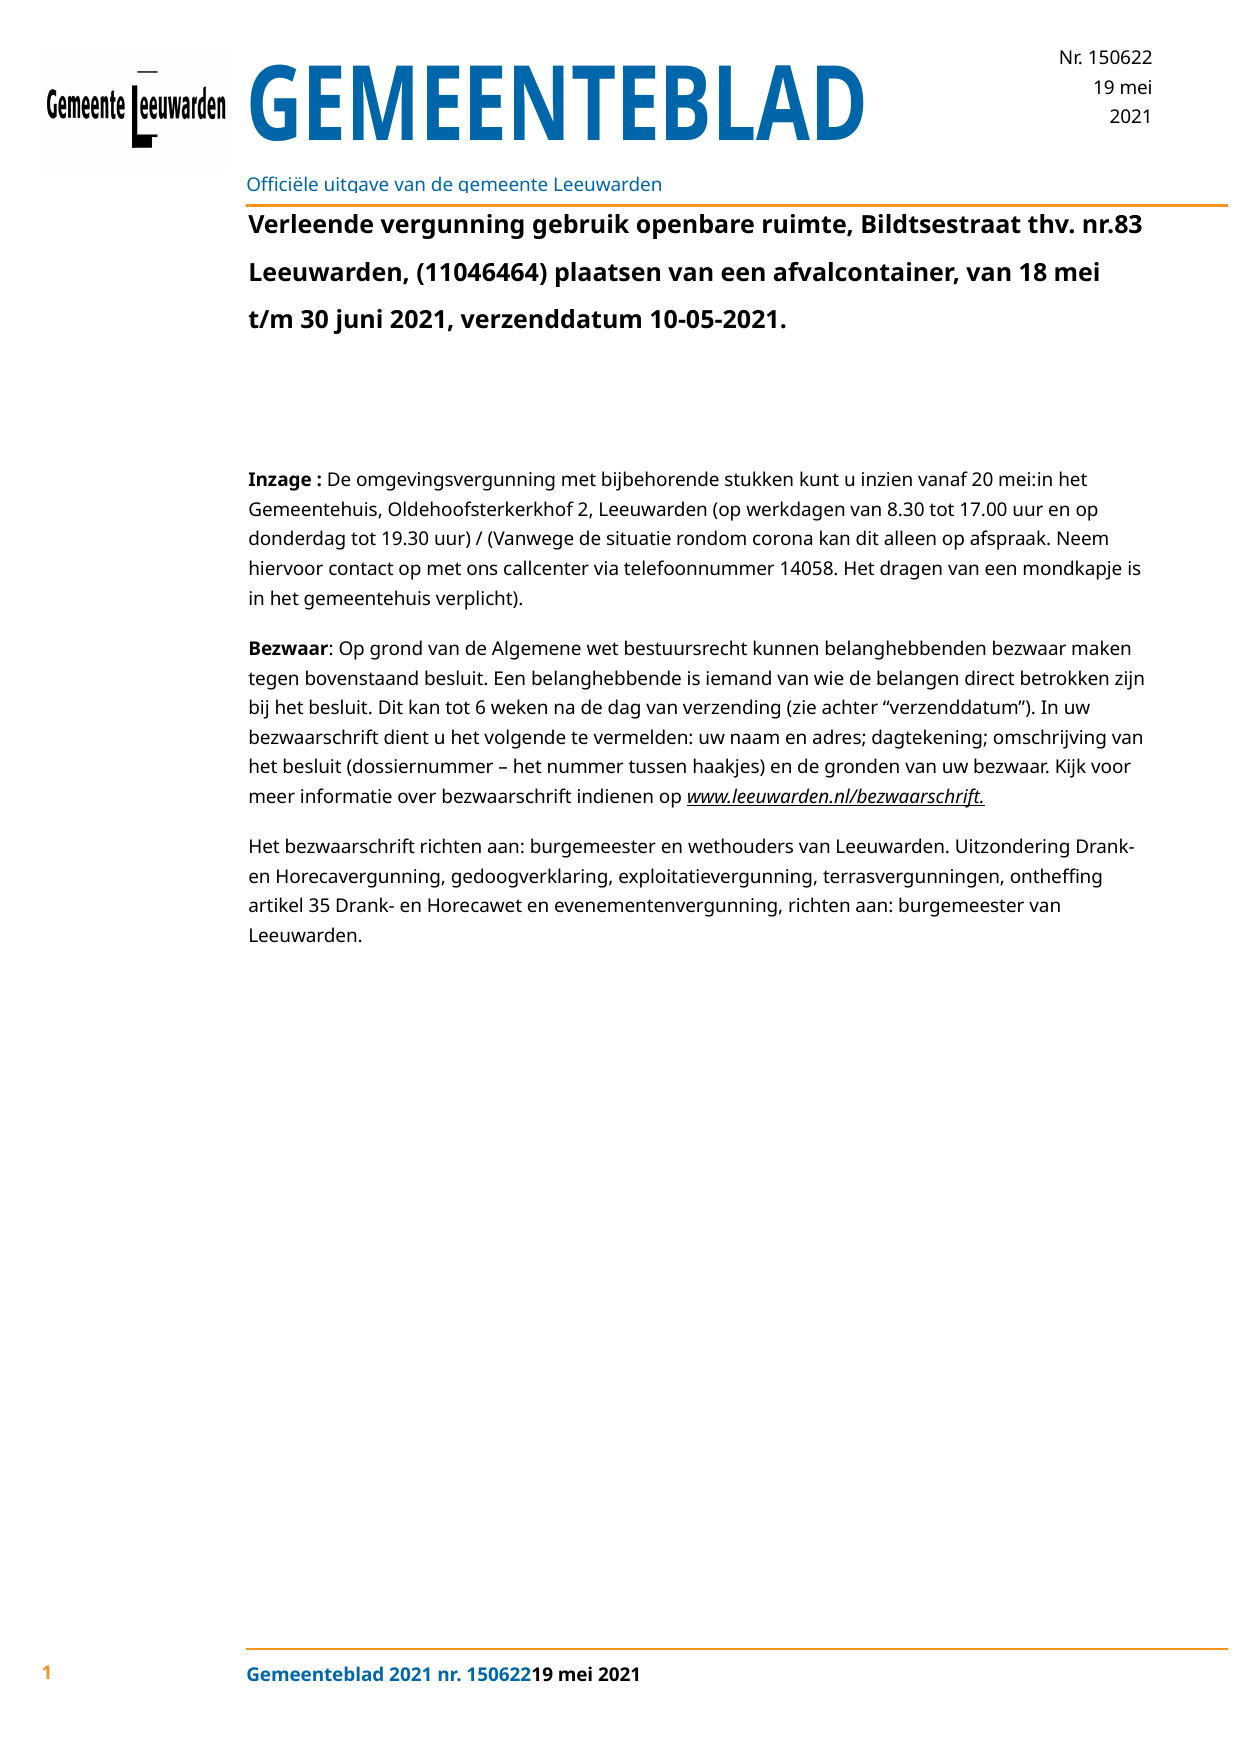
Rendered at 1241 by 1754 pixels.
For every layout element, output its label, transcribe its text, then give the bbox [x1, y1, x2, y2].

text Verleende vergunning gebruik openbare ruimte, Bildtsestraat thv. nr.83 Leeuwarden, (11046464) plaatsen van een afvalcontainer, van 18 mei t/m 30 juni 2021, verzenddatum 10-05-2021. [248, 207, 1152, 336]
text Bezwaar: Op grond van de Algemene wet bestuursrecht kunnen belanghebbenden bezwaar maken tegen bovenstaand besluit. Een belanghebbende is iemand van wie de belangen direct betrokken zijn bij het besluit. Dit kan tot 6 weken na de dag van verzending (zie achter “verzenddatum”). In uw bezwaarschrift dient u het volgende te vermelden: uw naam en adres; dagtekening; omschrijving van het besluit (dossiernummer – het nummer tussen haakjes) en de gronden van uw bezwaar. Kijk voor meer informatie over bezwaarschrift indienen op www.leeuwarden.nl/bezwaarschrift. [248, 635, 1152, 809]
picture [41, 47, 231, 172]
text Inzage : De omgevingsvergunning met bijbehorende stukken kunt u inzien vanaf 20 mei:in het Gemeentehuis, Oldehoofsterkerkhof 2, Leeuwarden (op werkdagen van 8.30 tot 17.00 uur en op donderdag tot 19.30 uur) / (Vanwege de situatie rondom corona kan dit alleen op afspraak. Neem hiervoor contact op met ons callcenter via telefoonnummer 14058. Het dragen van een mondkapje is in het gemeentehuis verplicht). [248, 466, 1152, 610]
text Het bezwaarschrift richten aan: burgemeester en wethouders van Leeuwarden. Uitzondering Drank- en Horecavergunning, gedoogverklaring, exploitatievergunning, terrasvergunningen, ontheffing artikel 35 Drank- en Horecawet en evenementenvergunning, richten aan: burgemeester van Leeuwarden. [248, 833, 1152, 948]
